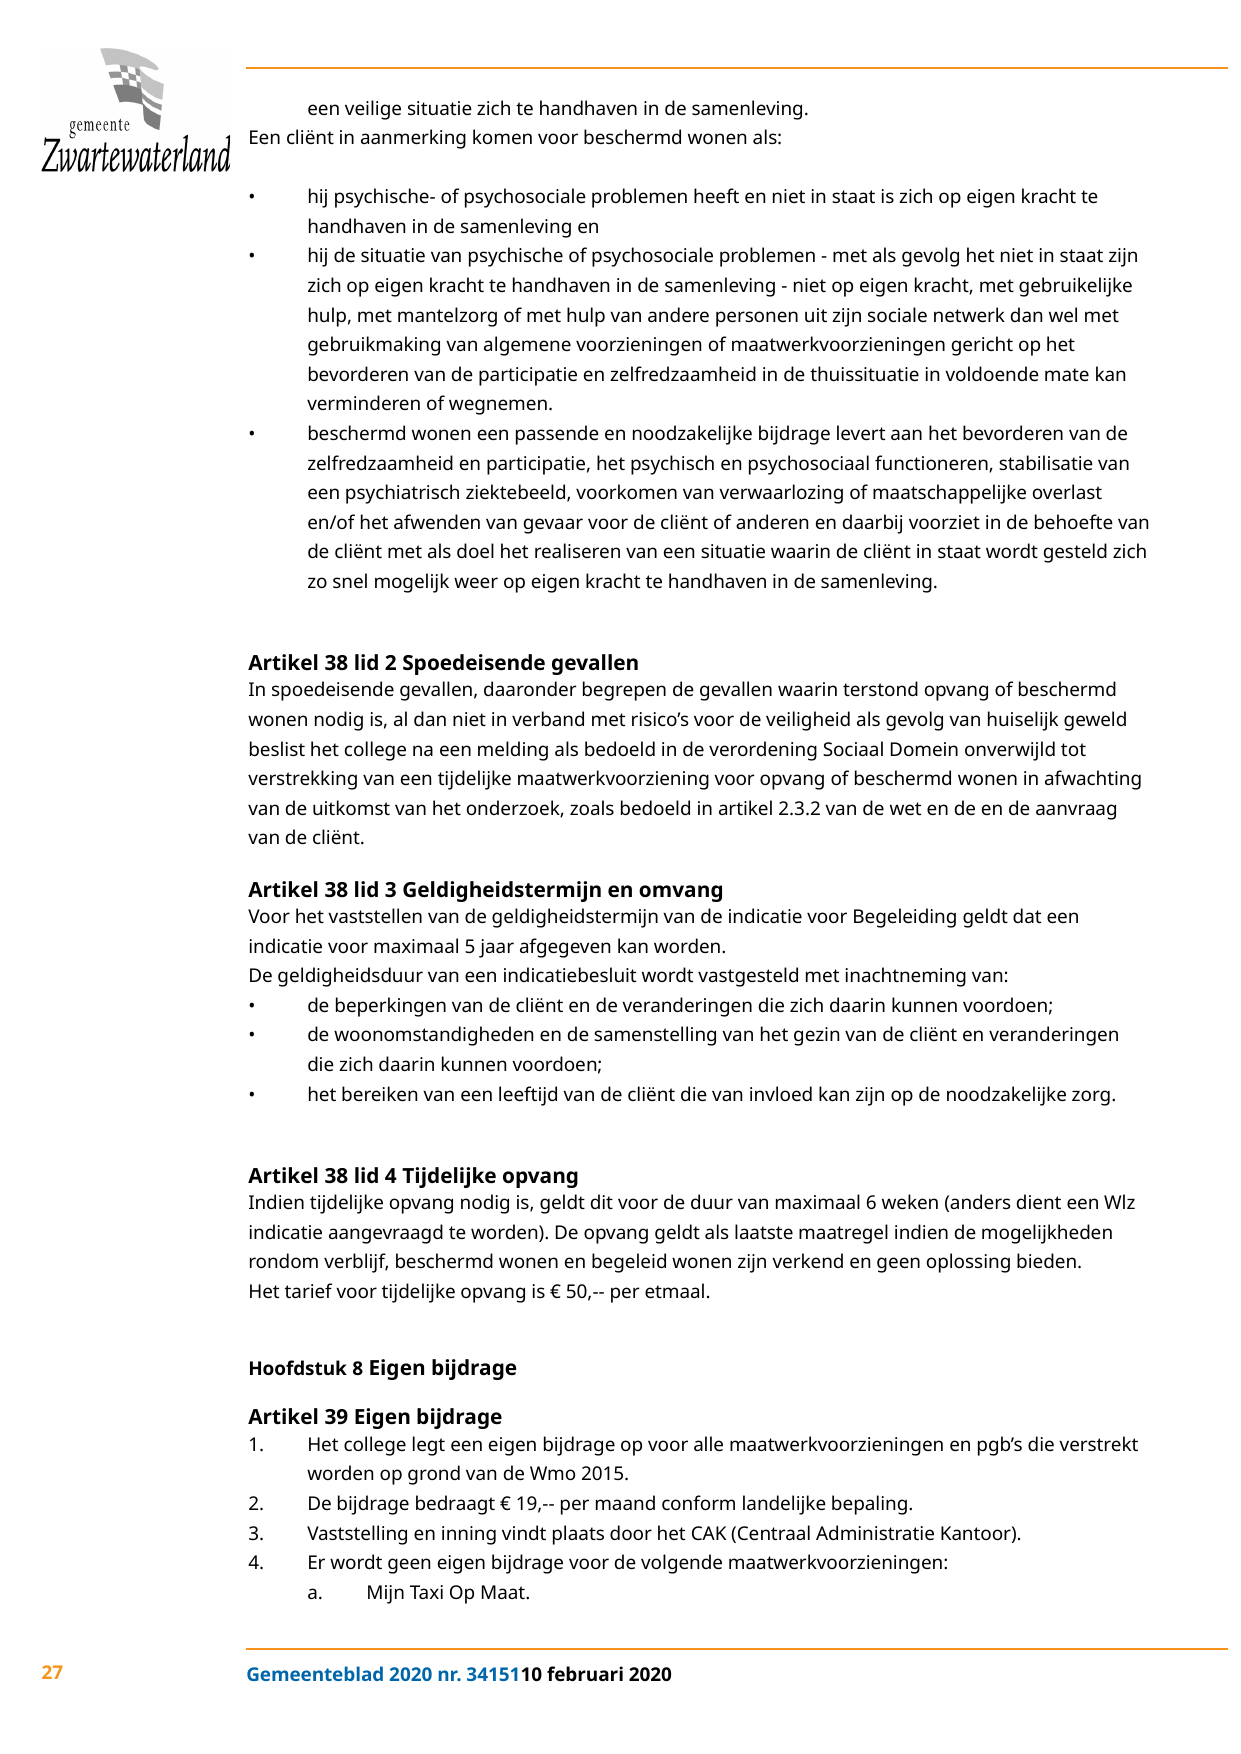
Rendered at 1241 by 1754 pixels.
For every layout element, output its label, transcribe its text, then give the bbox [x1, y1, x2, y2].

text Indien tijdelijke opvang nodig is, geldt dit voor de duur van maximaal 6 weken (anders dient een Wlz indicatie aangevraagd te worden). De opvang geldt als laatste maatregel indien de mogelijkheden rondom verblijf, beschermd wonen en begeleid wonen zijn verkend en geen oplossing bieden. [248, 1189, 1152, 1274]
list het bereiken van een leeftijd van de cliënt die van invloed kan zijn op de noodzakelijke zorg. [248, 1081, 1152, 1107]
list De bijdrage bedraagt € 19,-- per maand conform landelijke bepaling. [248, 1490, 1152, 1516]
text Een cliënt in aanmerking komen voor beschermd wonen als: [248, 124, 1152, 150]
list de woonomstandigheden en de samenstelling van het gezin van de cliënt en veranderingen die zich daarin kunnen voordoen; [248, 1022, 1152, 1077]
list een veilige situatie zich te handhaven in de samenleving. [248, 95, 1152, 121]
list Er wordt geen eigen bijdrage voor de volgende maatwerkvoorzieningen: [248, 1549, 1152, 1575]
list Het college legt een eigen bijdrage op voor alle maatwerkvoorzieningen en pgb’s die verstrekt worden op grond van de Wmo 2015. [248, 1431, 1152, 1486]
list Vaststelling en inning vindt plaats door het CAK (Centraal Administratie Kantoor). [248, 1520, 1152, 1545]
picture [41, 47, 231, 172]
text Voor het vaststellen van de geldigheidstermijn van de indicatie voor Begeleiding geldt dat een indicatie voor maximaal 5 jaar afgegeven kan worden. [248, 903, 1152, 959]
text Hoofdstuk 8 Eigen bijdrage [248, 1353, 1152, 1382]
text Artikel 39 Eigen bijdrage [248, 1402, 1152, 1431]
list beschermd wonen een passende en noodzakelijke bijdrage levert aan het bevorderen van de zelfredzaamheid en participatie, het psychisch en psychosociaal functioneren, stabilisatie van een psychiatrisch ziektebeeld, voorkomen van verwaarlozing of maatschappelijke overlast en/of het afwenden van gevaar voor de cliënt of anderen en daarbij voorziet in de behoefte van de cliënt met als doel het realiseren van een situatie waarin de cliënt in staat wordt gesteld zich zo snel mogelijk weer op eigen kracht te handhaven in de samenleving. [248, 420, 1152, 594]
text In spoedeisende gevallen, daaronder begrepen de gevallen waarin terstond opvang of beschermd wonen nodig is, al dan niet in verband met risico’s voor de veiligheid als gevolg van huiselijk geweld beslist het college na een melding als bedoeld in de verordening Sociaal Domein onverwijld tot verstrekking van een tijdelijke maatwerkvoorziening voor opvang of beschermd wonen in afwachting van de uitkomst van het onderzoek, zoals bedoeld in artikel 2.3.2 van de wet en de en de aanvraag van de cliënt. [248, 677, 1152, 850]
text Artikel 38 lid 4 Tijdelijke opvang [248, 1161, 1152, 1189]
list hij de situatie van psychische of psychosociale problemen - met als gevolg het niet in staat zijn zich op eigen kracht te handhaven in de samenleving - niet op eigen kracht, met gebruikelijke hulp, met mantelzorg of met hulp van andere personen uit zijn sociale netwerk dan wel met gebruikmaking van algemene voorzieningen of maatwerkvoorzieningen gericht op het bevorderen van de participatie en zelfredzaamheid in de thuissituatie in voldoende mate kan verminderen of wegnemen. [248, 243, 1152, 416]
text Artikel 38 lid 2 Spoedeisende gevallen [248, 648, 1152, 677]
list hij psychische- of psychosociale problemen heeft en niet in staat is zich op eigen kracht te handhaven in de samenleving en [248, 183, 1152, 239]
text De geldigheidsduur van een indicatiebesluit wordt vastgesteld met inachtneming van: [248, 962, 1152, 988]
list de beperkingen van de cliënt en de veranderingen die zich daarin kunnen voordoen; [248, 992, 1152, 1018]
text Artikel 38 lid 3 Geldigheidstermijn en omvang [248, 875, 1152, 903]
text Het tarief voor tijdelijke opvang is € 50,-- per etmaal. [248, 1278, 1152, 1304]
list Mijn Taxi Op Maat. [307, 1579, 1152, 1604]
